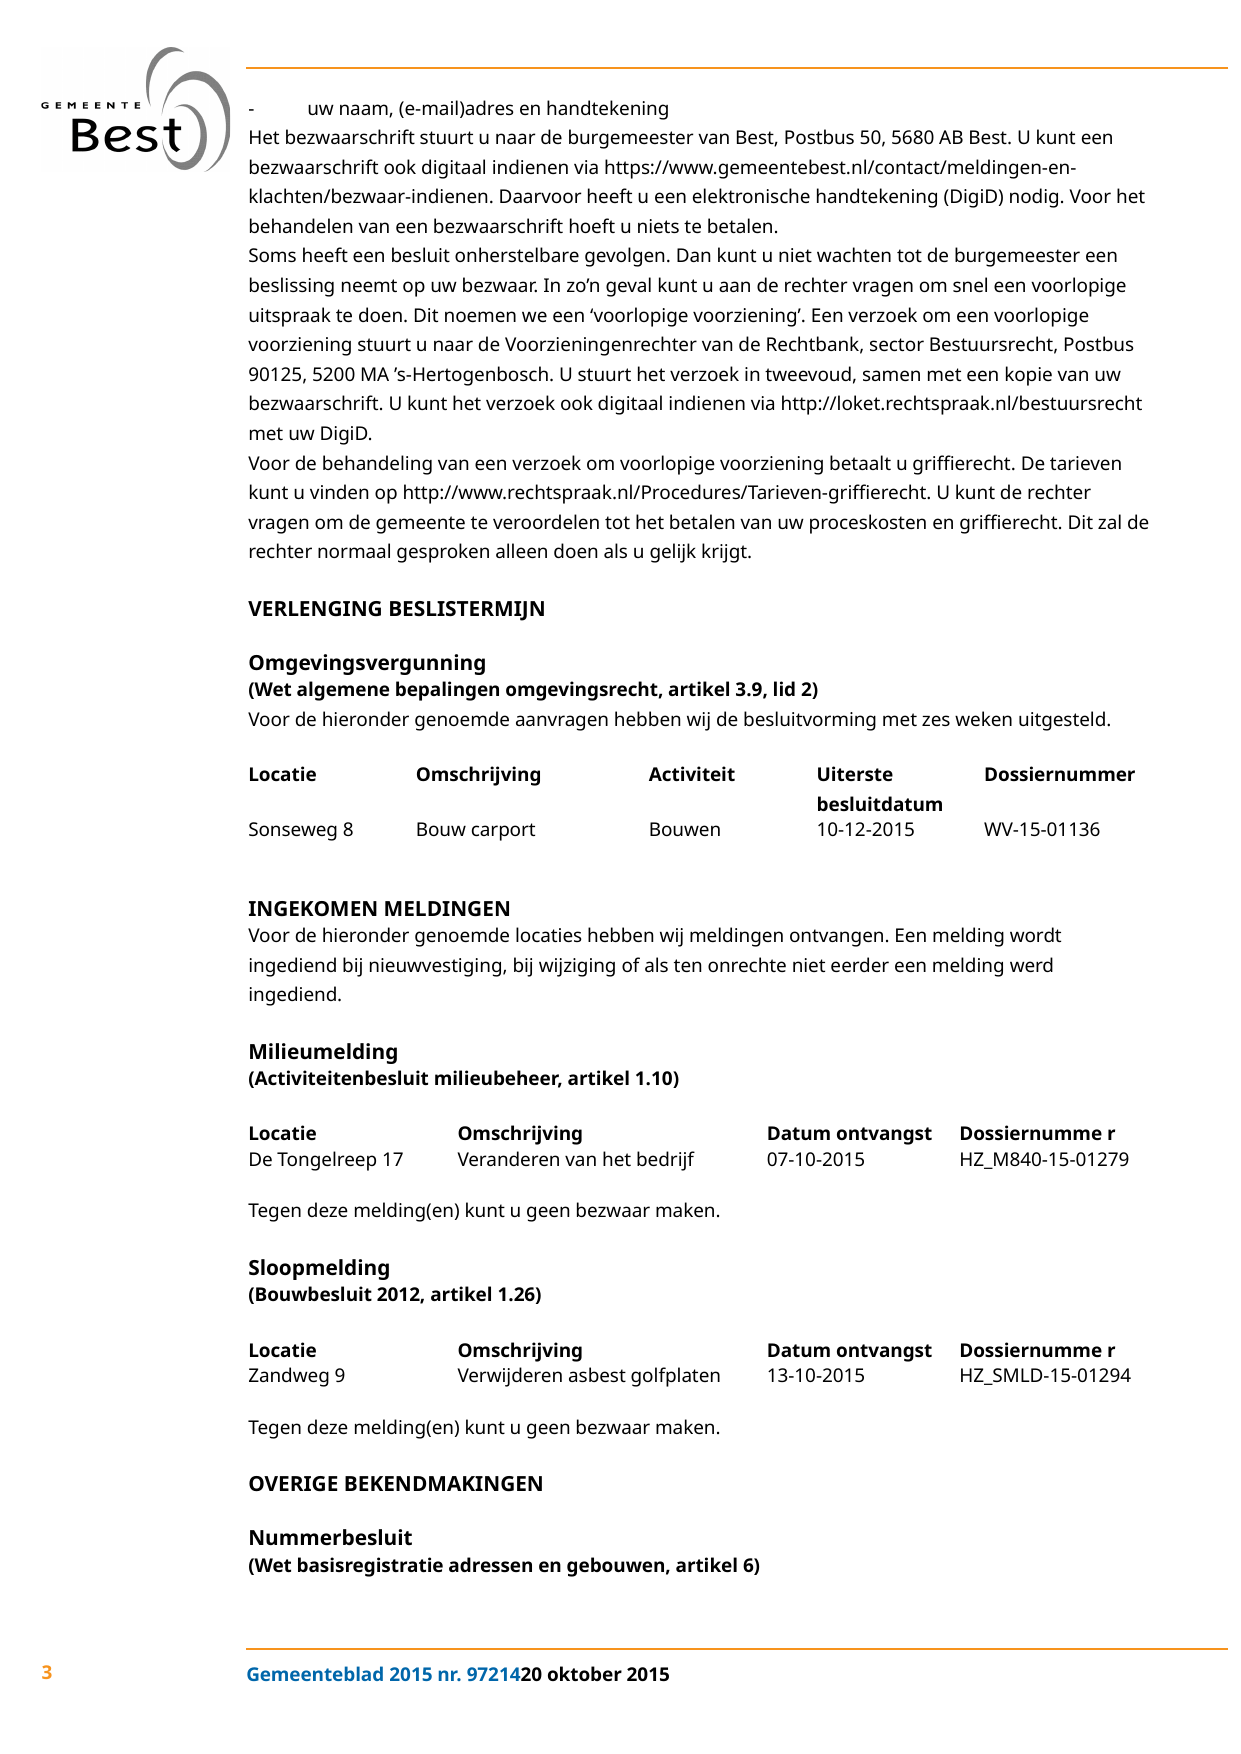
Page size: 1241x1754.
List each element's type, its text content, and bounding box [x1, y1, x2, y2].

text (Bouwbesluit 2012, artikel 1.26) [248, 1281, 1152, 1307]
table_cell De Tongelreep 17 [248, 1146, 457, 1172]
text VERLENGING BESLISTERMIJN [248, 594, 1152, 622]
text Voor de behandeling van een verzoek om voorlopige voorziening betaalt u griffierecht. De tarieven kunt u vinden op http://www.rechtspraak.nl/Procedures/Tarieven-griffierecht. U kunt de rechter vragen om de gemeente te veroordelen tot het betalen van uw proceskosten en griffierecht. Dit zal de rechter normaal gesproken alleen doen als u gelijk krijgt. [248, 450, 1152, 564]
text Sloopmelding [248, 1253, 1152, 1281]
table_header Omschrijving [457, 1337, 767, 1362]
text Soms heeft een besluit onherstelbare gevolgen. Dan kunt u niet wachten tot de burgemeester een beslissing neemt op uw bezwaar. In zo’n geval kunt u aan de rechter vragen om snel een voorlopige uitspraak te doen. Dit noemen we een ‘voorlopige voorziening’. Een verzoek om een voorlopige voorziening stuurt u naar de Voorzieningenrechter van de Rechtbank, sector Bestuursrecht, Postbus 90125, 5200 MA ’s-Hertogenbosch. U stuurt het verzoek in tweevoud, samen met een kopie van uw bezwaarschrift. U kunt het verzoek ook digitaal indienen via http://loket.rechtspraak.nl/bestuursrecht met uw DigiD. [248, 243, 1152, 446]
table_header Datum ontvangst [767, 1337, 959, 1362]
table_header Locatie [248, 761, 416, 817]
table_cell Zandweg 9 [248, 1363, 457, 1388]
text INGEKOMEN MELDINGEN [248, 894, 1152, 922]
table_header Dossiernummer [984, 761, 1152, 817]
table_header Omschrijving [416, 761, 649, 817]
text Milieumelding [248, 1037, 1152, 1065]
table_cell WV-15-01136 [984, 817, 1152, 842]
table_cell HZ_SMLD-15-01294 [959, 1363, 1152, 1388]
table_header Omschrijving [457, 1121, 767, 1146]
table_cell 13-10-2015 [767, 1363, 959, 1388]
text Voor de hieronder genoemde aanvragen hebben wij de besluitvorming met zes weken uitgesteld. [248, 706, 1152, 732]
picture [41, 47, 231, 172]
text Tegen deze melding(en) kunt u geen bezwaar maken. [248, 1198, 1152, 1223]
table_cell Bouwen [649, 817, 816, 842]
table_header Dossiernumme r [959, 1337, 1152, 1362]
list uw naam, (e-mail)adres en handtekening [248, 95, 1152, 121]
text (Activiteitenbesluit milieubeheer, artikel 1.10) [248, 1065, 1152, 1091]
table_header Dossiernumme r [959, 1121, 1152, 1146]
text Nummerbesluit [248, 1523, 1152, 1552]
table_cell 10-12-2015 [816, 817, 984, 842]
text Omgevingsvergunning [248, 648, 1152, 676]
table_header Locatie [248, 1337, 457, 1362]
table_header Activiteit [649, 761, 816, 817]
text Tegen deze melding(en) kunt u geen bezwaar maken. [248, 1414, 1152, 1440]
table_cell Sonseweg 8 [248, 817, 416, 842]
table_cell 07-10-2015 [767, 1146, 959, 1172]
text Voor de hieronder genoemde locaties hebben wij meldingen ontvangen. Een melding wordt ingediend bij nieuwvestiging, bij wijziging of als ten onrechte niet eerder een melding werd ingediend. [248, 922, 1152, 1007]
table_cell Bouw carport [416, 817, 649, 842]
table_cell HZ_M840-15-01279 [959, 1146, 1152, 1172]
table_header Locatie [248, 1121, 457, 1146]
text (Wet algemene bepalingen omgevingsrecht, artikel 3.9, lid 2) [248, 676, 1152, 702]
text Het bezwaarschrift stuurt u naar de burgemeester van Best, Postbus 50, 5680 AB Best. U kunt een bezwaarschrift ook digitaal indienen via https://www.gemeentebest.nl/contact/meldingen-en-klachten/bezwaar-indienen. Daarvoor heeft u een elektronische handtekening (DigiD) nodig. Voor het behandelen van een bezwaarschrift hoeft u niets te betalen. [248, 124, 1152, 239]
text (Wet basisregistratie adressen en gebouwen, artikel 6) [248, 1552, 1152, 1578]
table_cell Verwijderen asbest golfplaten [457, 1363, 767, 1388]
table_cell Veranderen van het bedrijf [457, 1146, 767, 1172]
table_header Datum ontvangst [767, 1121, 959, 1146]
text OVERIGE BEKENDMAKINGEN [248, 1469, 1152, 1498]
table_header Uiterste besluitdatum [816, 761, 984, 817]
